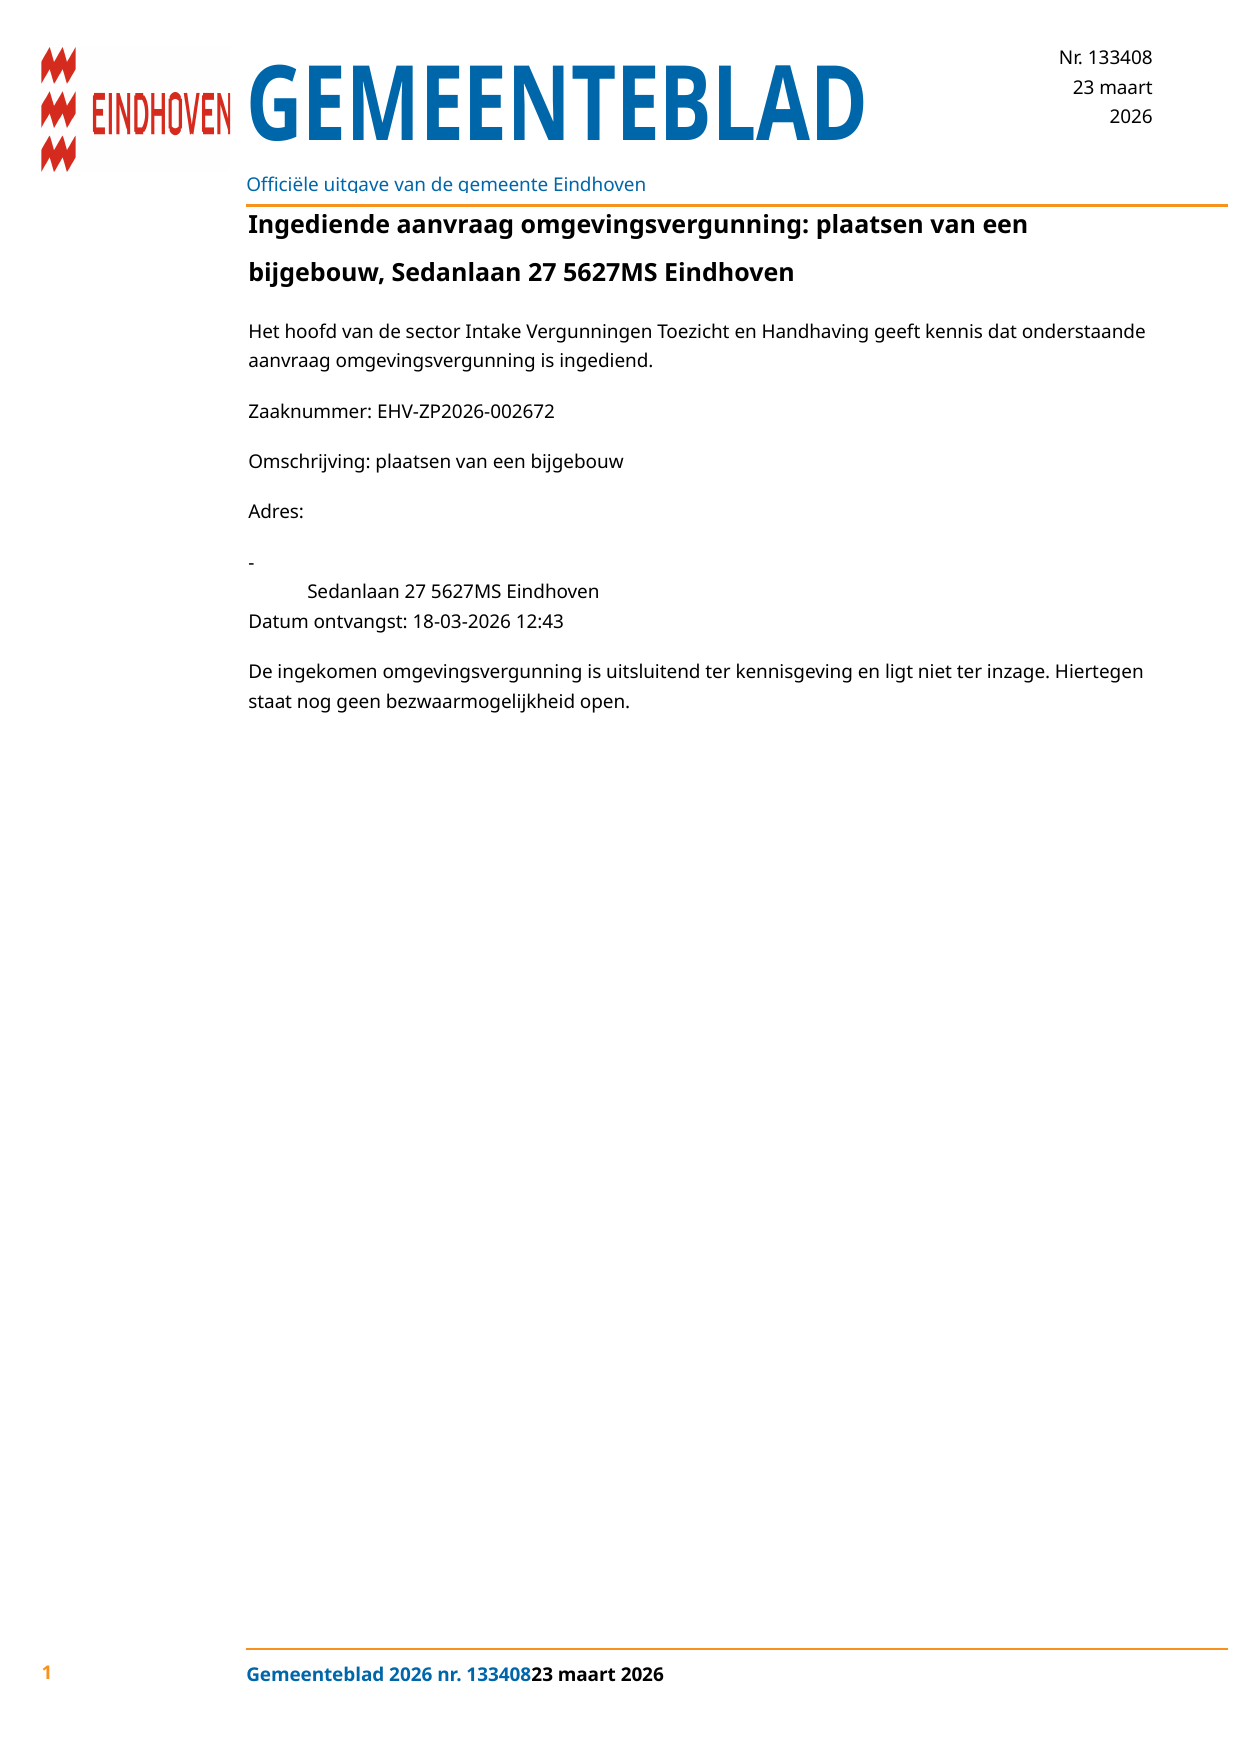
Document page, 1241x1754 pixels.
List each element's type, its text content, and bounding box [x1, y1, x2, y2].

text Ingediende aanvraag omgevingsvergunning: plaatsen van een bijgebouw, Sedanlaan 27 5627MS Eindhoven [248, 207, 1152, 288]
text Zaaknummer: EHV-ZP2026-002672 [248, 398, 1152, 424]
text Het hoofd van de sector Intake Vergunningen Toezicht en Handhaving geeft kennis dat onderstaande aanvraag omgevingsvergunning is ingediend. [248, 318, 1152, 373]
list Sedanlaan 27 5627MS Eindhoven [248, 579, 1152, 604]
text De ingekomen omgevingsvergunning is uitsluitend ter kennisgeving en ligt niet ter inzage. Hiertegen staat nog geen bezwaarmogelijkheid open. [248, 659, 1152, 714]
picture [41, 47, 231, 172]
text Omschrijving: plaatsen van een bijgebouw [248, 448, 1152, 474]
text Adres: [248, 499, 1152, 524]
text Datum ontvangst: 18-03-2026 12:43 [248, 608, 1152, 634]
